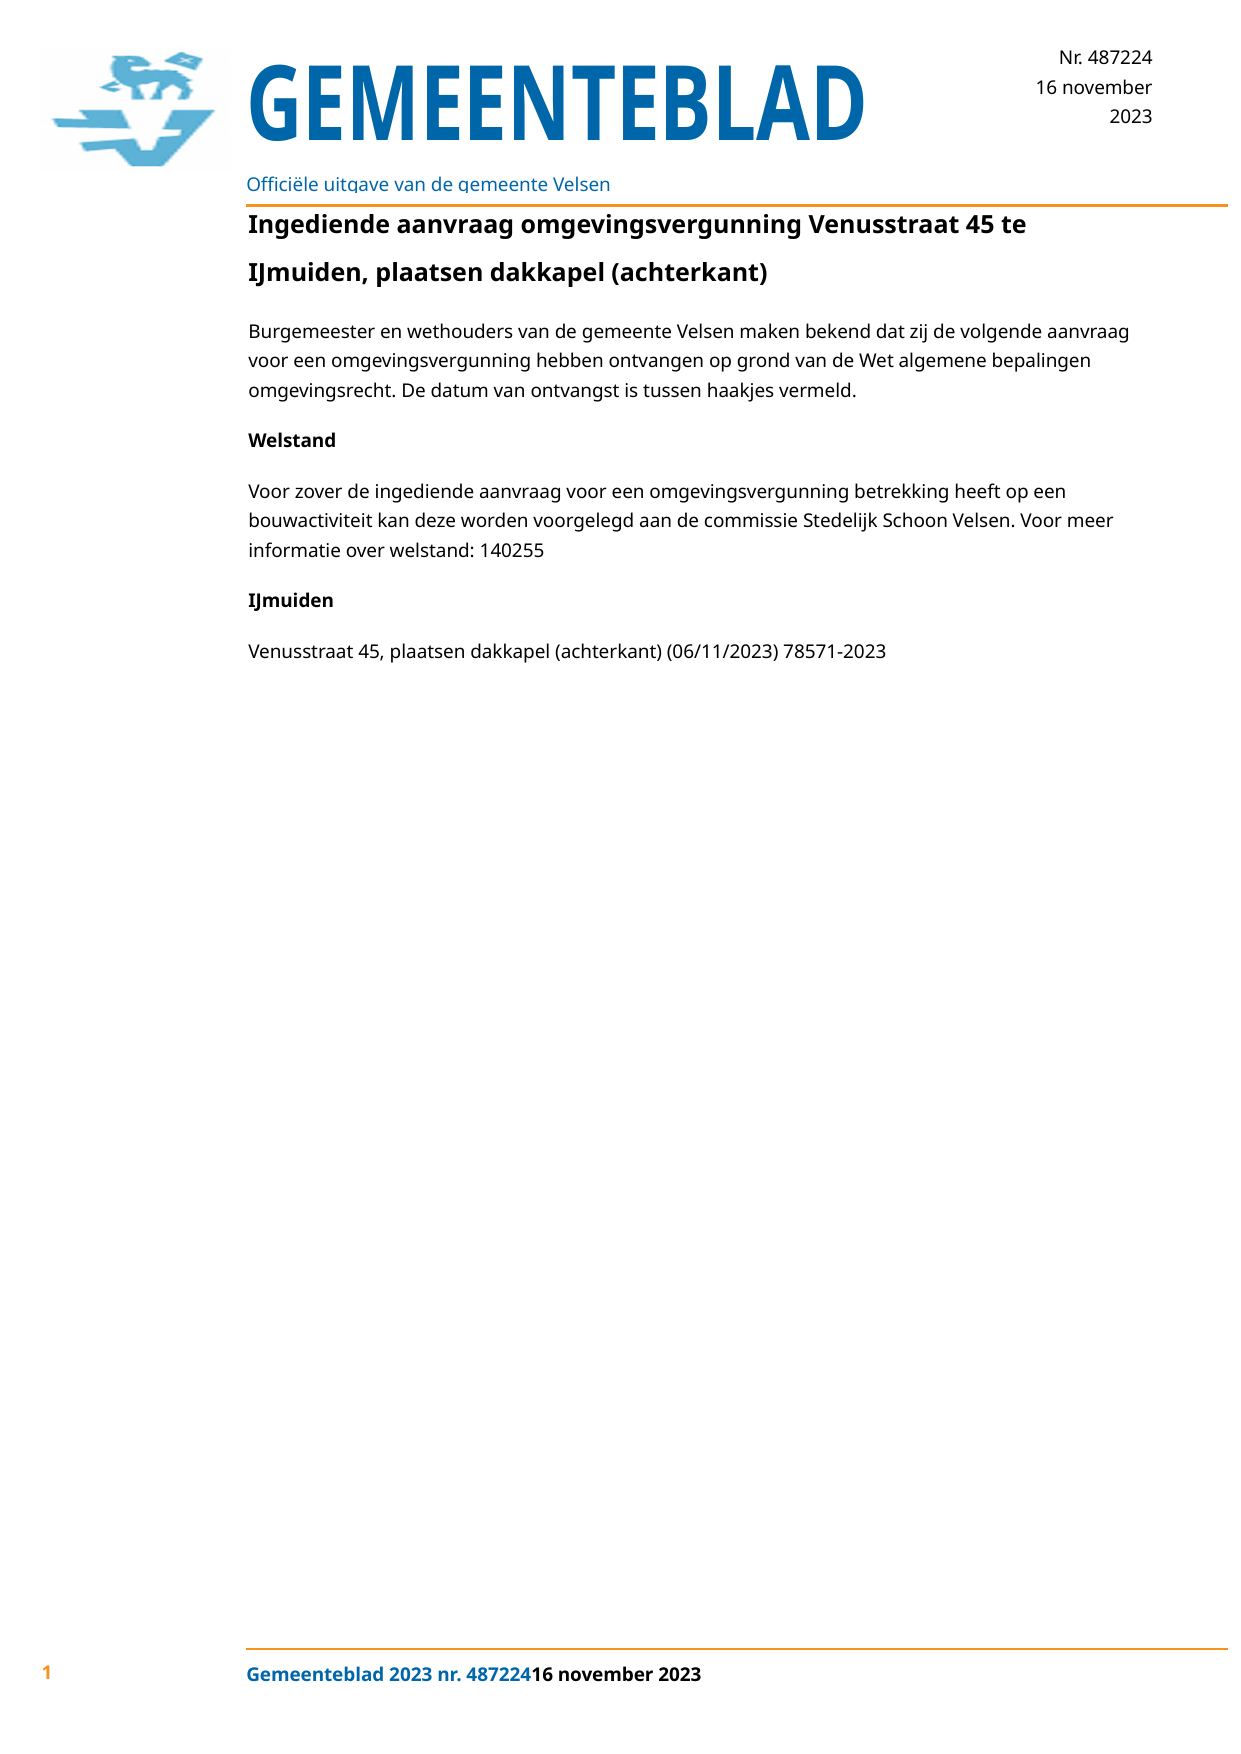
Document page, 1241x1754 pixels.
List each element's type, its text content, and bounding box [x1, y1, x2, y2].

text Welstand [248, 427, 1152, 453]
text Burgemeester en wethouders van de gemeente Velsen maken bekend dat zij de volgende aanvraag voor een omgevingsvergunning hebben ontvangen op grond van de Wet algemene bepalingen omgevingsrecht. De datum van ontvangst is tussen haakjes vermeld. [248, 318, 1152, 403]
text Voor zover de ingediende aanvraag voor een omgevingsvergunning betrekking heeft op een bouwactiviteit kan deze worden voorgelegd aan de commissie Stedelijk Schoon Velsen. Voor meer informatie over welstand: 140255 [248, 478, 1152, 563]
text IJmuiden [248, 587, 1152, 613]
text Venusstraat 45, plaatsen dakkapel (achterkant) (06/11/2023) 78571-2023 [248, 638, 1152, 664]
text Ingediende aanvraag omgevingsvergunning Venusstraat 45 te IJmuiden, plaatsen dakkapel (achterkant) [248, 207, 1152, 288]
picture [41, 47, 231, 172]
